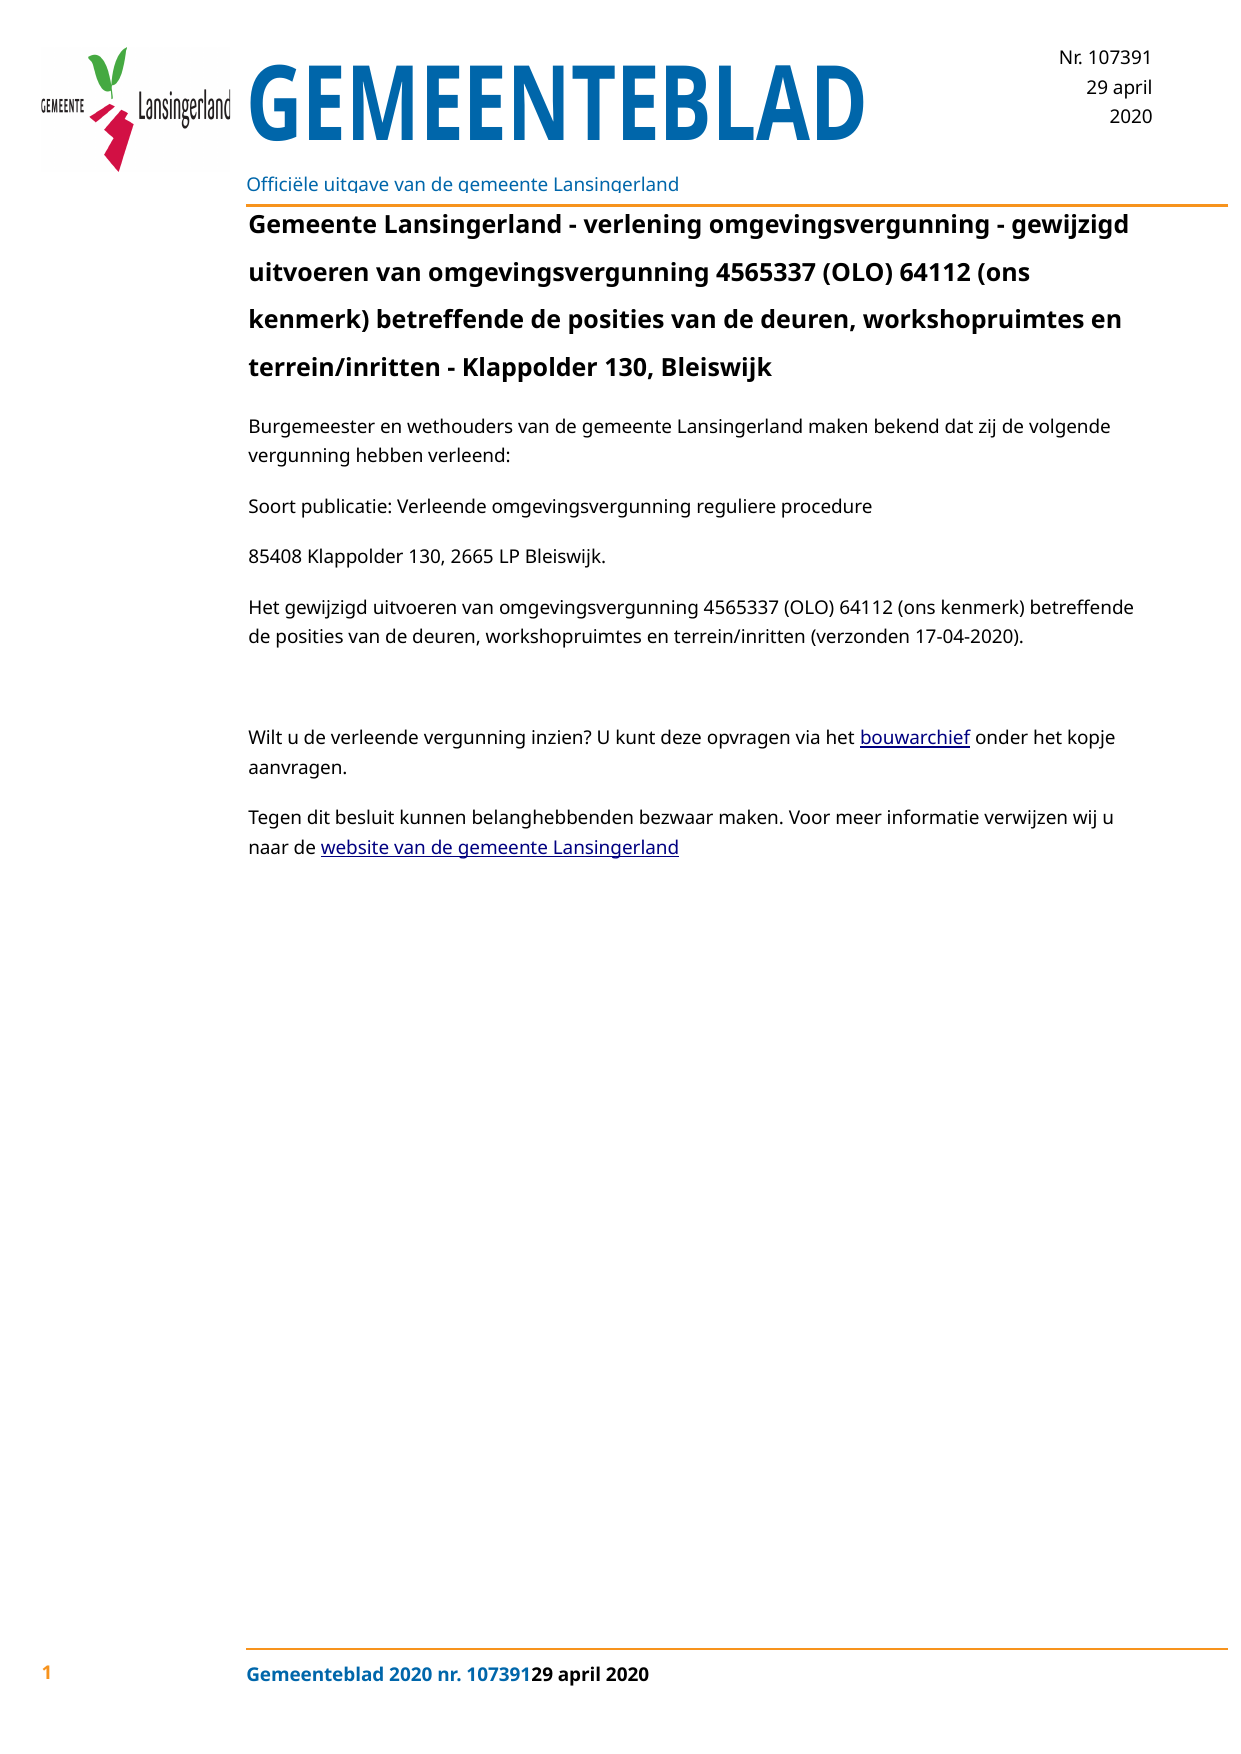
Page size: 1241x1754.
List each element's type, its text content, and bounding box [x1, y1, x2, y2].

text Tegen dit besluit kunnen belanghebbenden bezwaar maken. Voor meer informatie verwijzen wij u naar de website van de gemeente Lansingerland [248, 804, 1152, 860]
text Wilt u de verleende vergunning inzien? U kunt deze opvragen via het bouwarchief onder het kopje aanvragen. [248, 724, 1152, 780]
text Burgemeester en wethouders van de gemeente Lansingerland maken bekend dat zij de volgende vergunning hebben verleend: [248, 413, 1152, 468]
text Soort publicatie: Verleende omgevingsvergunning reguliere procedure [248, 493, 1152, 519]
text Gemeente Lansingerland - verlening omgevingsvergunning - gewijzigd uitvoeren van omgevingsvergunning 4565337 (OLO) 64112 (ons kenmerk) betreffende de posities van de deuren, workshopruimtes en terrein/inritten - Klappolder 130, Bleiswijk [248, 207, 1152, 384]
picture [41, 47, 231, 172]
text Het gewijzigd uitvoeren van omgevingsvergunning 4565337 (OLO) 64112 (ons kenmerk) betreffende de posities van de deuren, workshopruimtes en terrein/inritten (verzonden 17-04-2020). [248, 594, 1152, 649]
text 85408 Klappolder 130, 2665 LP Bleiswijk. [248, 543, 1152, 569]
